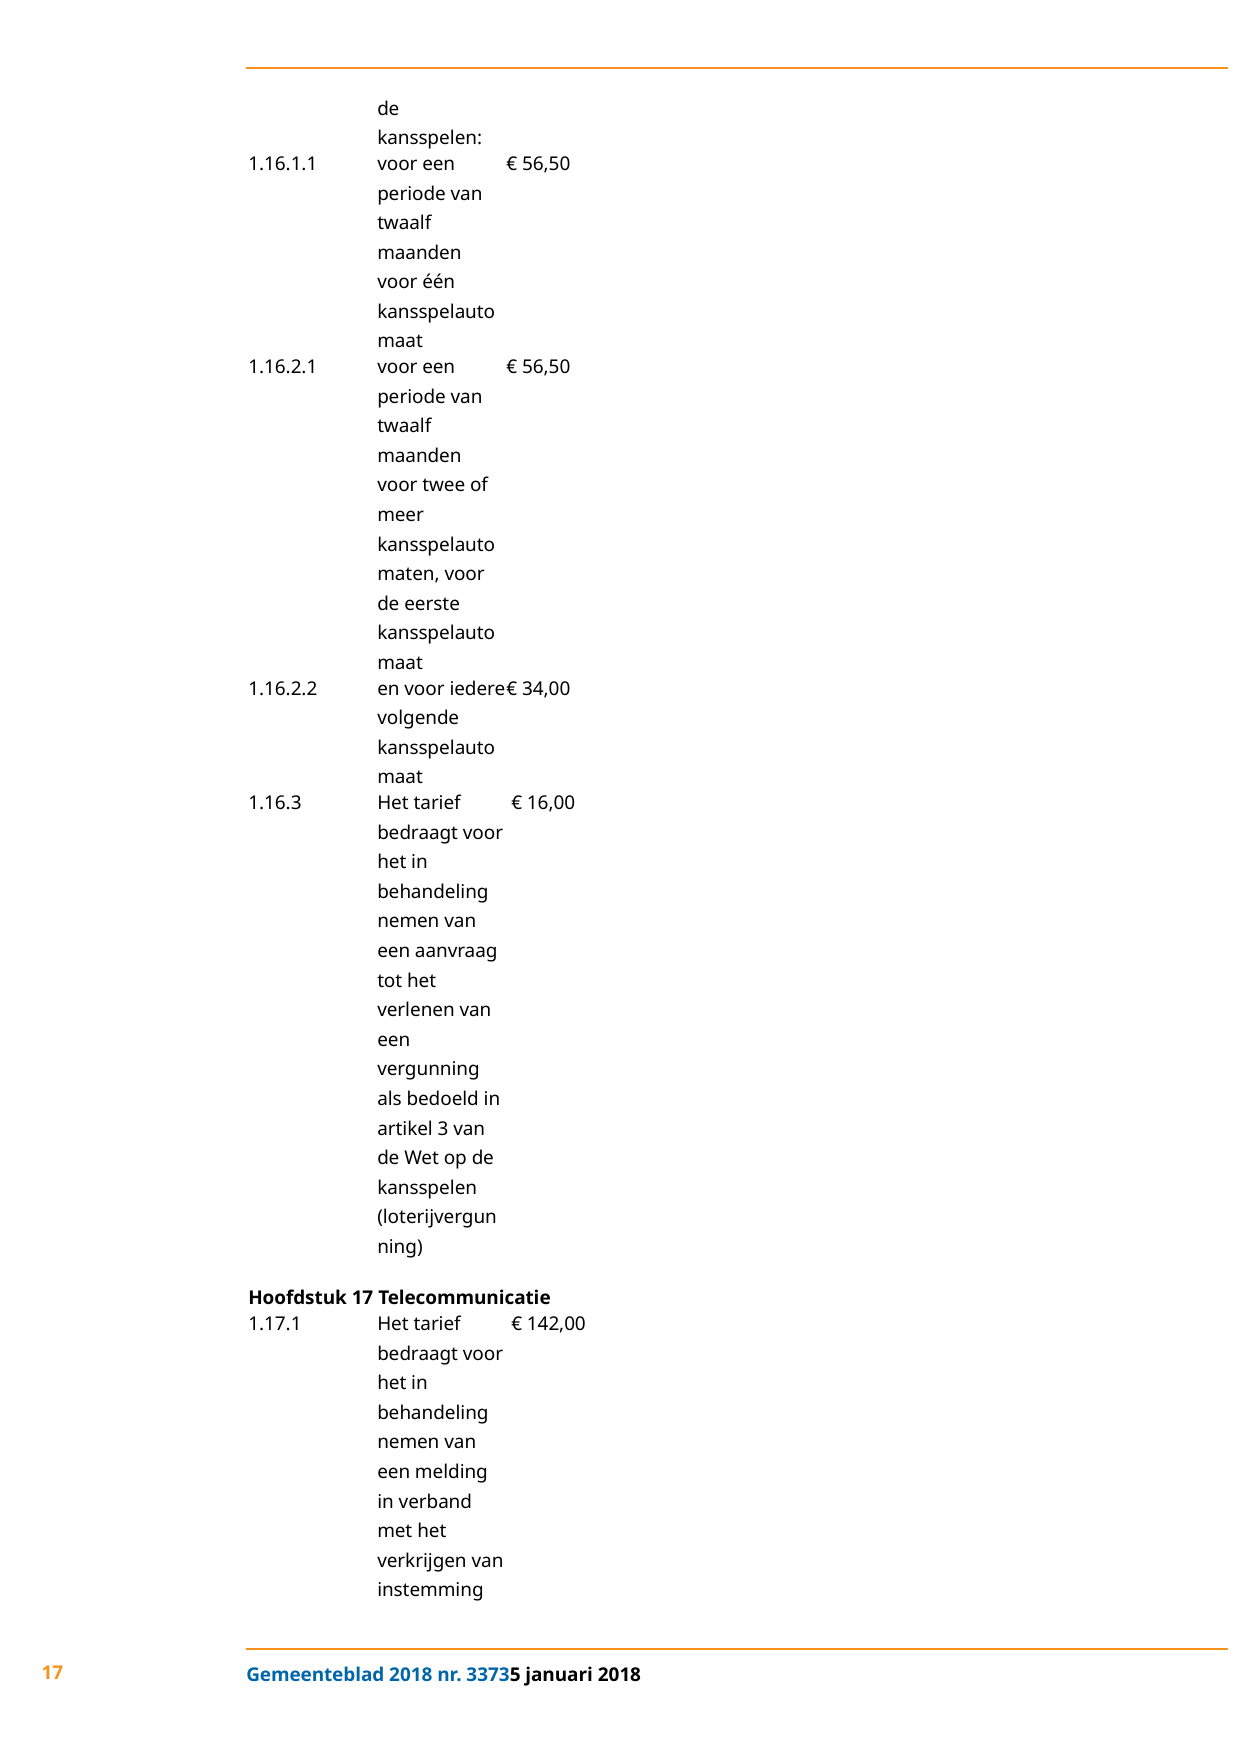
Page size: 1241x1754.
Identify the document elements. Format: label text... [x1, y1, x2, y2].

table_cell € 16,00 [506, 789, 635, 1259]
table_cell 1.16.1.1 [248, 150, 377, 353]
table_cell € 56,50 [506, 150, 635, 353]
table_cell 1.16.2.1 [248, 353, 377, 675]
table_cell [506, 95, 635, 150]
table_cell de kansspelen: [377, 95, 506, 150]
table_cell 1.17.1 [248, 1310, 377, 1602]
table_cell [377, 1259, 506, 1284]
table_cell en voor iedere volgende kansspelautomaat [377, 675, 506, 789]
table_cell Het tarief bedraagt voor het in behandeling nemen van een melding in verband met het verkrijgen van instemming [377, 1310, 506, 1602]
table_cell [248, 1259, 377, 1284]
table_cell € 34,00 [506, 675, 635, 789]
table_cell voor een periode van twaalf maanden voor één kansspelautomaat [377, 150, 506, 353]
table_cell € 56,50 [506, 353, 635, 675]
picture [41, 47, 231, 172]
table_cell [248, 95, 377, 150]
table_cell [506, 1259, 635, 1284]
table_cell 1.16.3 [248, 789, 377, 1259]
table_cell Hoofdstuk 17 Telecommunicatie [248, 1285, 635, 1310]
table_cell voor een periode van twaalf maanden voor twee of meer kansspelautomaten, voor de eerste kansspelautomaat [377, 353, 506, 675]
table_cell Het tarief bedraagt voor het in behandeling nemen van een aanvraag tot het verlenen van een vergunning als bedoeld in artikel 3 van de Wet op de kansspelen (loterijvergunning) [377, 789, 506, 1259]
table_cell 1.16.2.2 [248, 675, 377, 789]
table_cell € 142,00 [506, 1310, 635, 1602]
